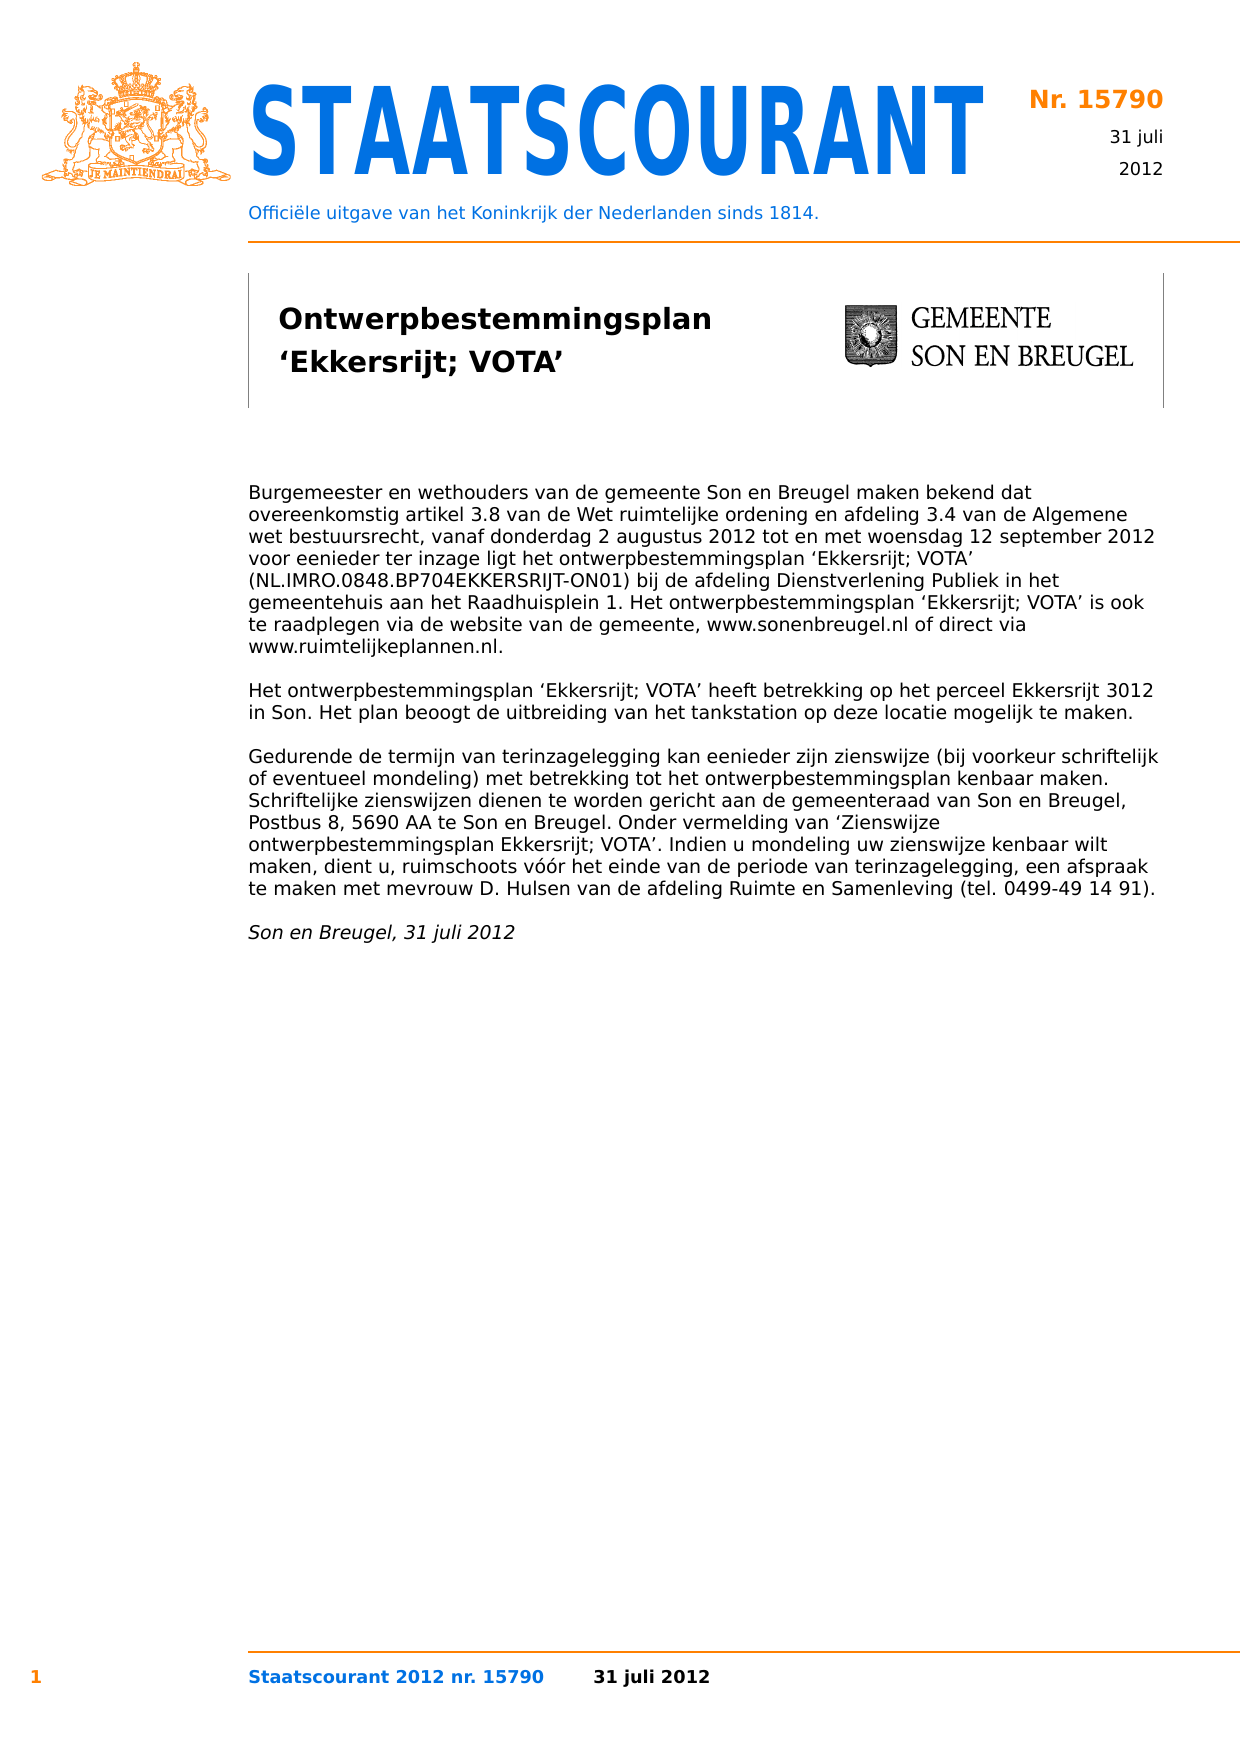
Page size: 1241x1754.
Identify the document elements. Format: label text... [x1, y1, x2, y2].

text Burgemeester en wethouders van de gemeente Son en Breugel maken bekend dat overeenkomstig artikel 3.8 van de Wet ruimtelijke ordening en afdeling 3.4 van de Algemene wet bestuursrecht, vanaf donderdag 2 augustus 2012 tot en met woensdag 12 september 2012 voor eenieder ter inzage ligt het ontwerpbestemmingsplan ‘Ekkersrijt; VOTA’ (NL.IMRO.0848.BP704EKKERSRIJT-ON01) bij de afdeling Dienstverlening Publiek in het gemeentehuis aan het Raadhuisplein 1. Het ontwerpbestemmingsplan ‘Ekkersrijt; VOTA’ is ook te raadplegen via de website van de gemeente, www.sonenbreugel.nl of direct via www.ruimtelijkeplannen.nl. [248, 482, 1163, 658]
picture [41, 62, 231, 186]
subtitle Ontwerpbestemmingsplan ‘Ekkersrijt; VOTA’ [249, 273, 1163, 408]
table_cell 2012 [998, 153, 1240, 203]
picture [844, 302, 1134, 368]
text Het ontwerpbestemmingsplan ‘Ekkersrijt; VOTA’ heeft betrekking op het perceel Ekkersrijt 3012 in Son. Het plan beoogt de uitbreiding van het tankstation op deze locatie mogelijk te maken. [248, 680, 1163, 724]
text Son en Breugel, 31 juli 2012 [248, 922, 1163, 943]
table_header STAATSCOURANT [248, 62, 998, 203]
table_header Nr. 15790 [998, 62, 1240, 121]
table_header [25, 62, 248, 241]
table_cell Officiële uitgave van het Koninkrijk der Nederlanden sinds 1814. [248, 203, 1240, 241]
text Gedurende de termijn van terinzagelegging kan eenieder zijn zienswijze (bij voorkeur schriftelijk of eventueel mondeling) met betrekking tot het ontwerpbestemmingsplan kenbaar maken. Schriftelijke zienswijzen dienen te worden gericht aan de gemeenteraad van Son en Breugel, Postbus 8, 5690 AA te Son en Breugel. Onder vermelding van ‘Zienswijze ontwerpbestemmingsplan Ekkersrijt; VOTA’. Indien u mondeling uw zienswijze kenbaar wilt maken, dient u, ruimschoots vóór het einde van de periode van terinzagelegging, een afspraak te maken met mevrouw D. Hulsen van de afdeling Ruimte en Samenleving (tel. 0499-49 14 91). [248, 746, 1163, 900]
table_cell 31 juli [998, 121, 1240, 153]
